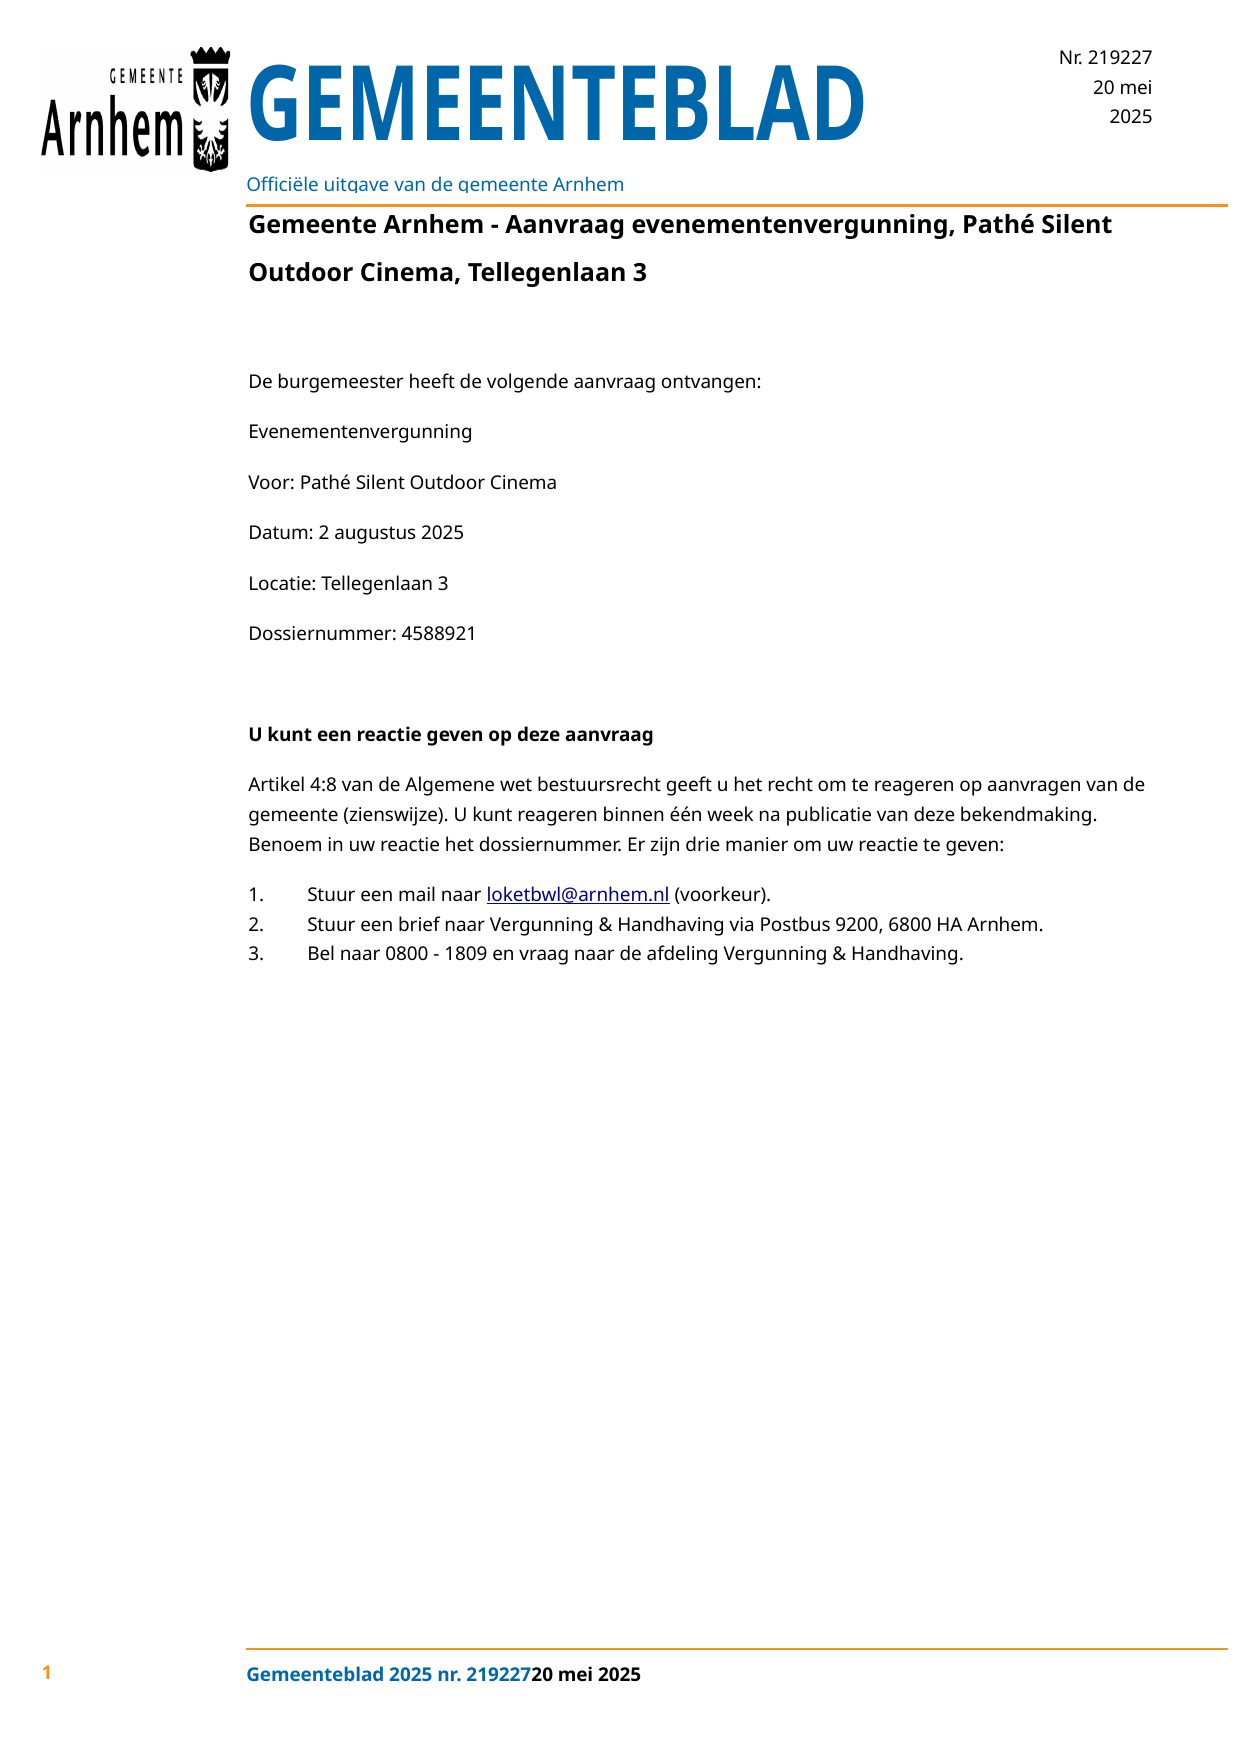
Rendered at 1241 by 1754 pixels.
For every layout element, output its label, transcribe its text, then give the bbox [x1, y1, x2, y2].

list Bel naar 0800 - 1809 en vraag naar de afdeling Vergunning & Handhaving. [248, 940, 1152, 966]
text Dossiernummer: 4588921 [248, 620, 1152, 646]
text Gemeente Arnhem - Aanvraag evenementenvergunning, Pathé Silent Outdoor Cinema, Tellegenlaan 3 [248, 207, 1152, 288]
text Datum: 2 augustus 2025 [248, 519, 1152, 545]
list Stuur een brief naar Vergunning & Handhaving via Postbus 9200, 6800 HA Arnhem. [248, 911, 1152, 937]
text Evenementenvergunning [248, 419, 1152, 444]
text De burgemeester heeft de volgende aanvraag ontvangen: [248, 368, 1152, 394]
text Locatie: Tellegenlaan 3 [248, 570, 1152, 596]
picture [41, 47, 231, 172]
text U kunt een reactie geven op deze aanvraag [248, 721, 1152, 747]
text Artikel 4:8 van de Algemene wet bestuursrecht geeft u het recht om te reageren op aanvragen van de gemeente (zienswijze). U kunt reageren binnen één week na publicatie van deze bekendmaking. Benoem in uw reactie het dossiernummer. Er zijn drie manier om uw reactie te geven: [248, 772, 1152, 857]
text Voor: Pathé Silent Outdoor Cinema [248, 469, 1152, 495]
list Stuur een mail naar loketbwl@arnhem.nl (voorkeur). [248, 881, 1152, 907]
